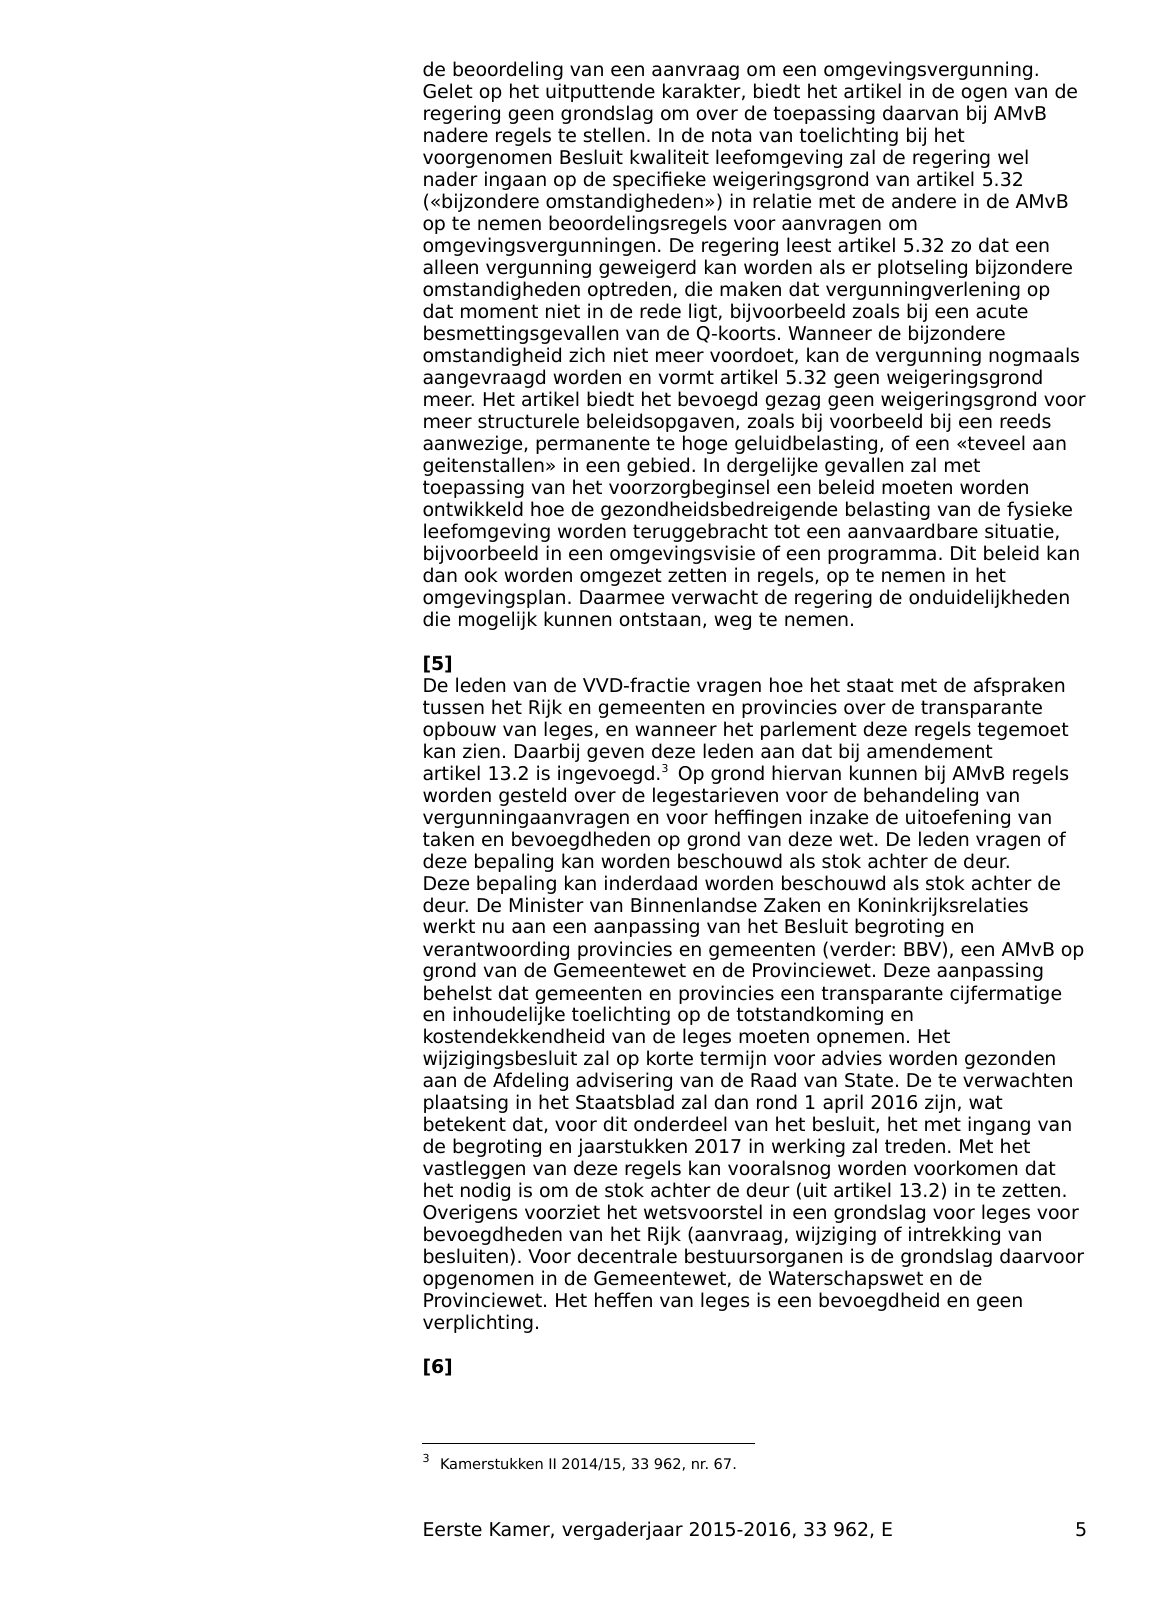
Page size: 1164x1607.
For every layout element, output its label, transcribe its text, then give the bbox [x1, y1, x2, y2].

text de beoordeling van een aanvraag om een omgevingsvergunning. Gelet op het uitputtende karakter, biedt het artikel in de ogen van de regering geen grondslag om over de toepassing daarvan bij AMvB nadere regels te stellen. In de nota van toelichting bij het voorgenomen Besluit kwaliteit leefomgeving zal de regering wel nader ingaan op de specifieke weigeringsgrond van artikel 5.32 («bijzondere omstandigheden») in relatie met de andere in de AMvB op te nemen beoordelingsregels voor aanvragen om omgevingsvergunningen. De regering leest artikel 5.32 zo dat een alleen vergunning geweigerd kan worden als er plotseling bijzondere omstandigheden optreden, die maken dat vergunningverlening op dat moment niet in de rede ligt, bijvoorbeeld zoals bij een acute besmettingsgevallen van de Q-koorts. Wanneer de bijzondere omstandigheid zich niet meer voordoet, kan de vergunning nogmaals aangevraagd worden en vormt artikel 5.32 geen weigeringsgrond meer. Het artikel biedt het bevoegd gezag geen weigeringsgrond voor meer structurele beleidsopgaven, zoals bij voorbeeld bij een reeds aanwezige, permanente te hoge geluidbelasting, of een «teveel aan geitenstallen» in een gebied. In dergelijke gevallen zal met toepassing van het voorzorgbeginsel een beleid moeten worden ontwikkeld hoe de gezondheidsbedreigende belasting van de fysieke leefomgeving worden teruggebracht tot een aanvaardbare situatie, bijvoorbeeld in een omgevingsvisie of een programma. Dit beleid kan dan ook worden omgezet zetten in regels, op te nemen in het omgevingsplan. Daarmee verwacht de regering de onduidelijkheden die mogelijk kunnen ontstaan, weg te nemen. [422, 59, 1087, 631]
text [6] [422, 1356, 1087, 1378]
text Deze bepaling kan inderdaad worden beschouwd als stok achter de deur. De Minister van Binnenlandse Zaken en Koninkrijksrelaties werkt nu aan een aanpassing van het Besluit begroting en verantwoording provincies en gemeenten (verder: BBV), een AMvB op grond van de Gemeentewet en de Provinciewet. Deze aanpassing behelst dat gemeenten en provincies een transparante cijfermatige en inhoudelijke toelichting op de totstandkoming en kostendekkendheid van de leges moeten opnemen. Het wijzigingsbesluit zal op korte termijn voor advies worden gezonden aan de Afdeling advisering van de Raad van State. De te verwachten plaatsing in het Staatsblad zal dan rond 1 april 2016 zijn, wat betekent dat, voor dit onderdeel van het besluit, het met ingang van de begroting en jaarstukken 2017 in werking zal treden. Met het vastleggen van deze regels kan vooralsnog worden voorkomen dat het nodig is om de stok achter de deur (uit artikel 13.2) in te zetten. [422, 872, 1087, 1202]
text Kamerstukken II 2014/15, 33 962, nr. 67. [422, 1452, 1087, 1474]
text De leden van de VVD-fractie vragen hoe het staat met de afspraken tussen het Rijk en gemeenten en provincies over de transparante opbouw van leges, en wanneer het parlement deze regels tegemoet kan zien. Daarbij geven deze leden aan dat bij amendement artikel 13.2 is ingevoegd. Op grond hiervan kunnen bij AMvB regels worden gesteld over de legestarieven voor de behandeling van vergunningaanvragen en voor heffingen inzake de uitoefening van taken en bevoegdheden op grond van deze wet. De leden vragen of deze bepaling kan worden beschouwd als stok achter de deur. [422, 675, 1087, 872]
text Overigens voorziet het wetsvoorstel in een grondslag voor leges voor bevoegdheden van het Rijk (aanvraag, wijziging of intrekking van besluiten). Voor decentrale bestuursorganen is de grondslag daarvoor opgenomen in de Gemeentewet, de Waterschapswet en de Provinciewet. Het heffen van leges is een bevoegdheid en geen verplichting. [422, 1202, 1087, 1334]
text [5] [422, 653, 1087, 675]
